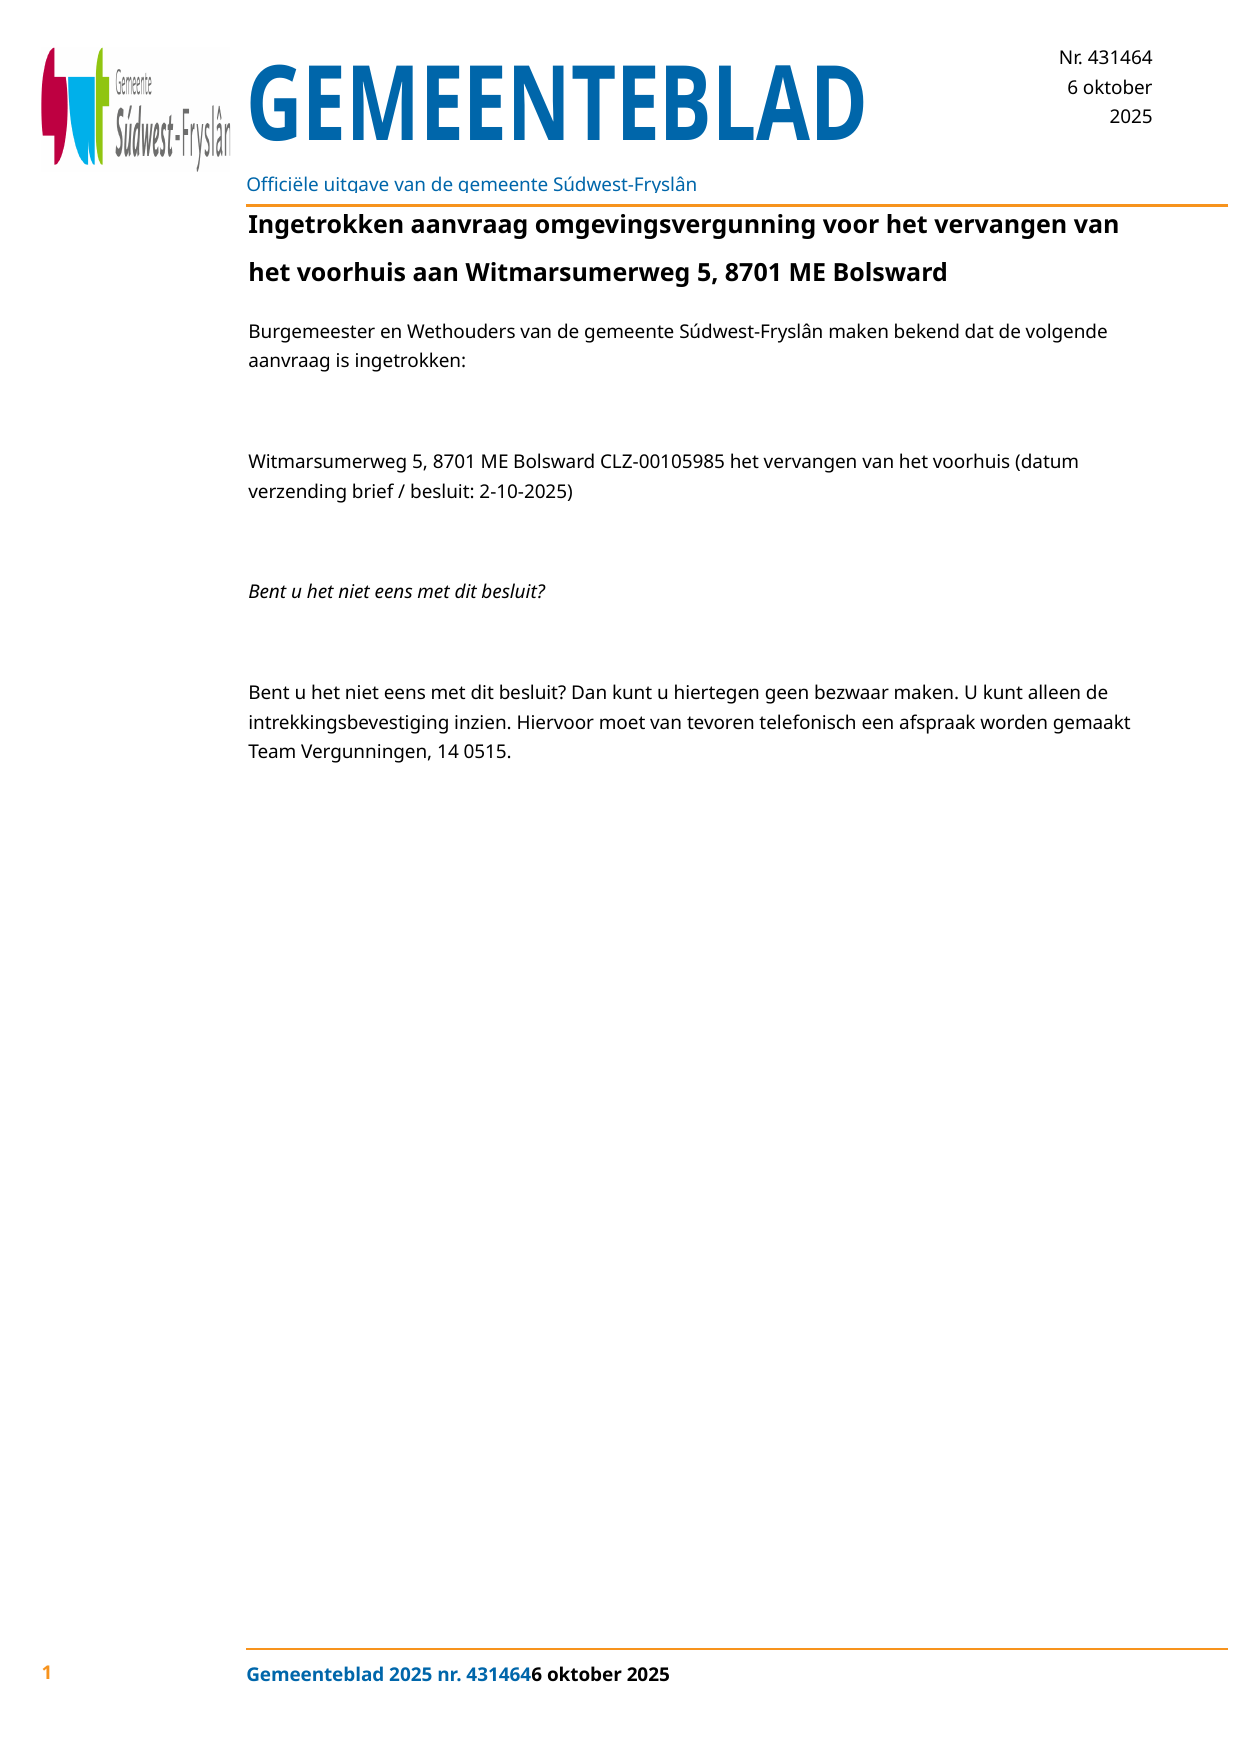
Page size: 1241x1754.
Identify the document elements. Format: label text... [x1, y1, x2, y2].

text Burgemeester en Wethouders van de gemeente Súdwest-Fryslân maken bekend dat de volgende aanvraag is ingetrokken: [248, 318, 1152, 373]
text Bent u het niet eens met dit besluit? Dan kunt u hiertegen geen bezwaar maken. U kunt alleen de intrekkingsbevestiging inzien. Hiervoor moet van tevoren telefonisch een afspraak worden gemaakt Team Vergunningen, 14 0515. [248, 679, 1152, 764]
text Bent u het niet eens met dit besluit? [248, 579, 1152, 604]
text Witmarsumerweg 5, 8701 ME Bolsward CLZ-00105985 het vervangen van het voorhuis (datum verzending brief / besluit: 2-10-2025) [248, 448, 1152, 504]
picture [41, 47, 231, 172]
text Ingetrokken aanvraag omgevingsvergunning voor het vervangen van het voorhuis aan Witmarsumerweg 5, 8701 ME Bolsward [248, 207, 1152, 288]
